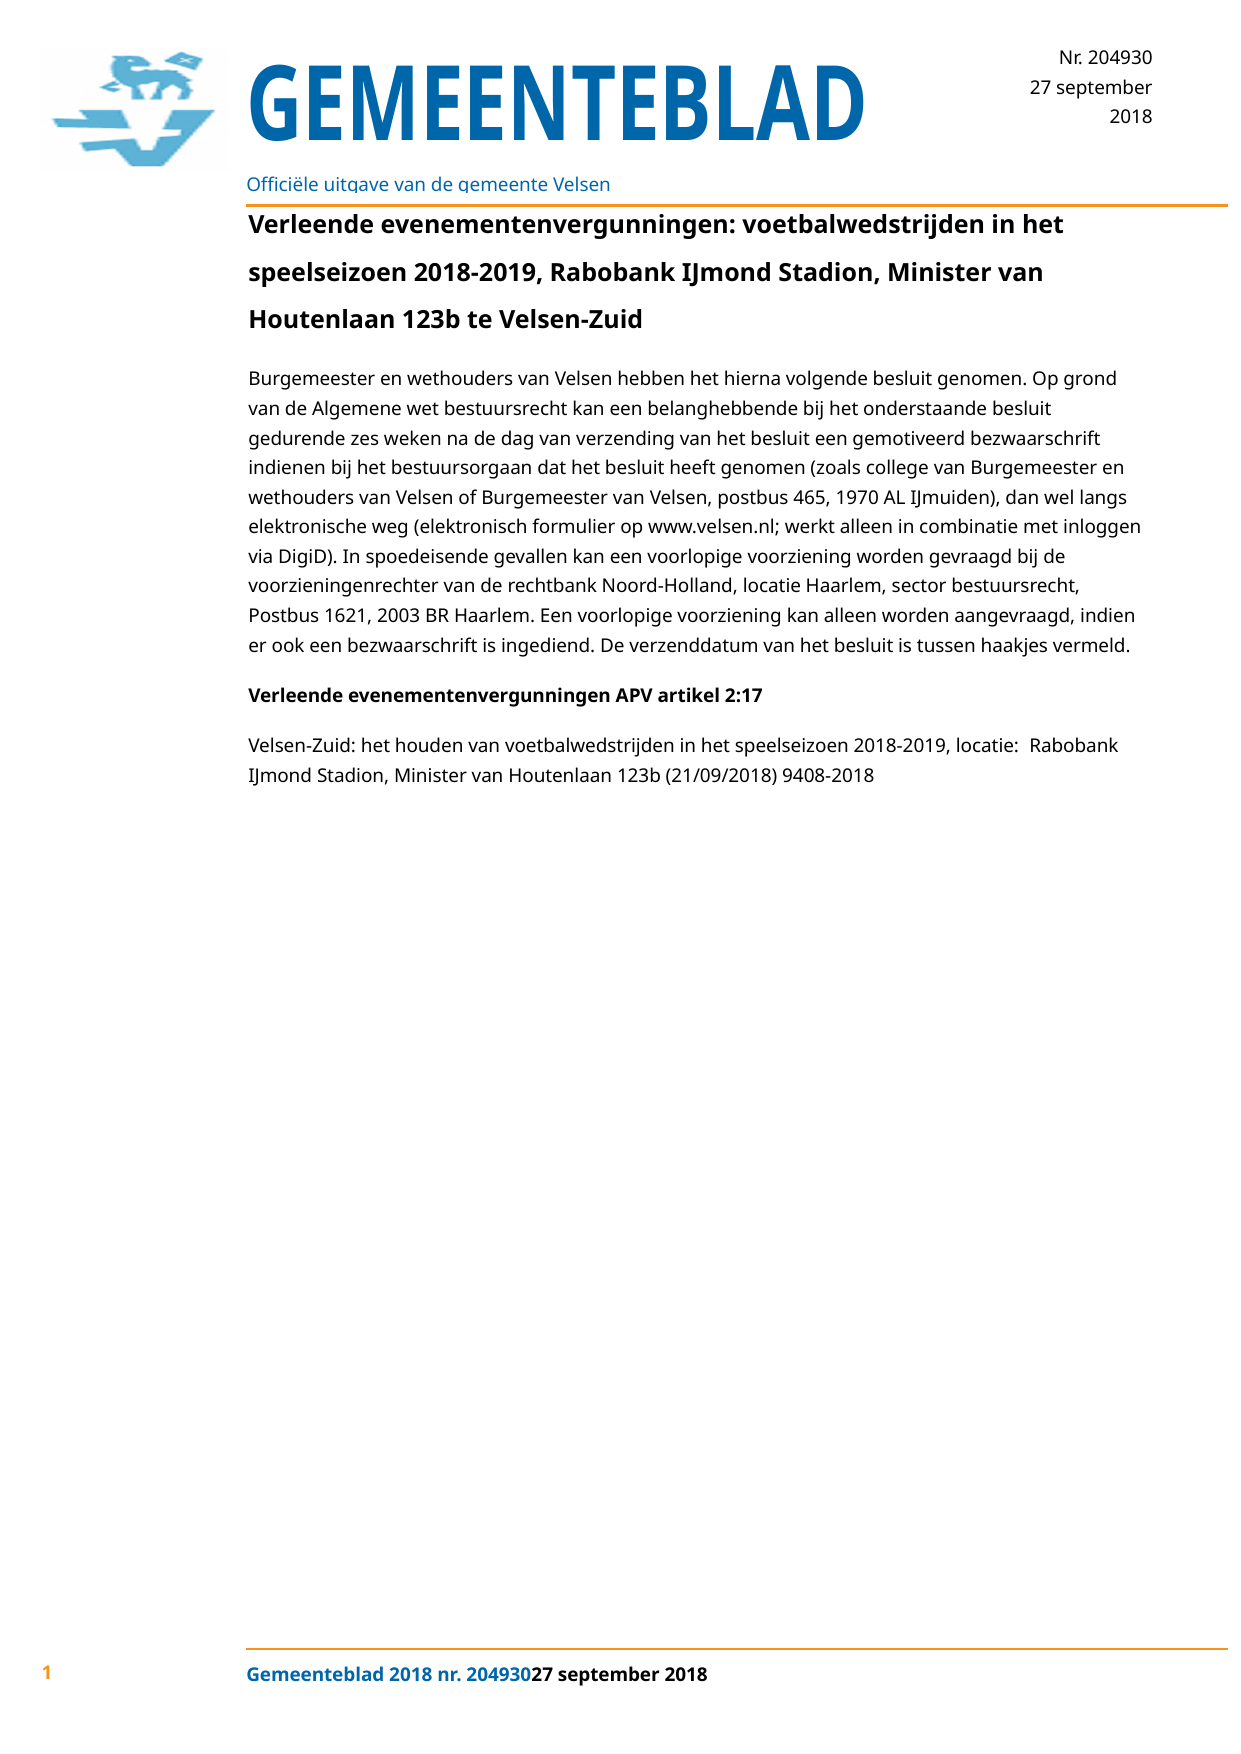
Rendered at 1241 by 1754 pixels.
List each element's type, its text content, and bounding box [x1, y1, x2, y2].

text Velsen-Zuid: het houden van voetbalwedstrijden in het speelseizoen 2018-2019, locatie: Rabobank IJmond Stadion, Minister van Houtenlaan 123b (21/09/2018) 9408-2018 [248, 733, 1152, 788]
picture [41, 47, 231, 172]
text Burgemeester en wethouders van Velsen hebben het hierna volgende besluit genomen. Op grond van de Algemene wet bestuursrecht kan een belanghebbende bij het onderstaande besluit gedurende zes weken na de dag van verzending van het besluit een gemotiveerd bezwaarschrift indienen bij het bestuursorgaan dat het besluit heeft genomen (zoals college van Burgemeester en wethouders van Velsen of Burgemeester van Velsen, postbus 465, 1970 AL IJmuiden), dan wel langs elektronische weg (elektronisch formulier op www.velsen.nl; werkt alleen in combinatie met inloggen via DigiD). In spoedeisende gevallen kan een voorlopige voorziening worden gevraagd bij de voorzieningenrechter van de rechtbank Noord-Holland, locatie Haarlem, sector bestuursrecht, Postbus 1621, 2003 BR Haarlem. Een voorlopige voorziening kan alleen worden aangevraagd, indien er ook een bezwaarschrift is ingediend. De verzenddatum van het besluit is tussen haakjes vermeld. [248, 366, 1152, 657]
text Verleende evenementenvergunningen APV artikel 2:17 [248, 682, 1152, 708]
text Verleende evenementenvergunningen: voetbalwedstrijden in het speelseizoen 2018-2019, Rabobank IJmond Stadion, Minister van Houtenlaan 123b te Velsen-Zuid [248, 207, 1152, 336]
